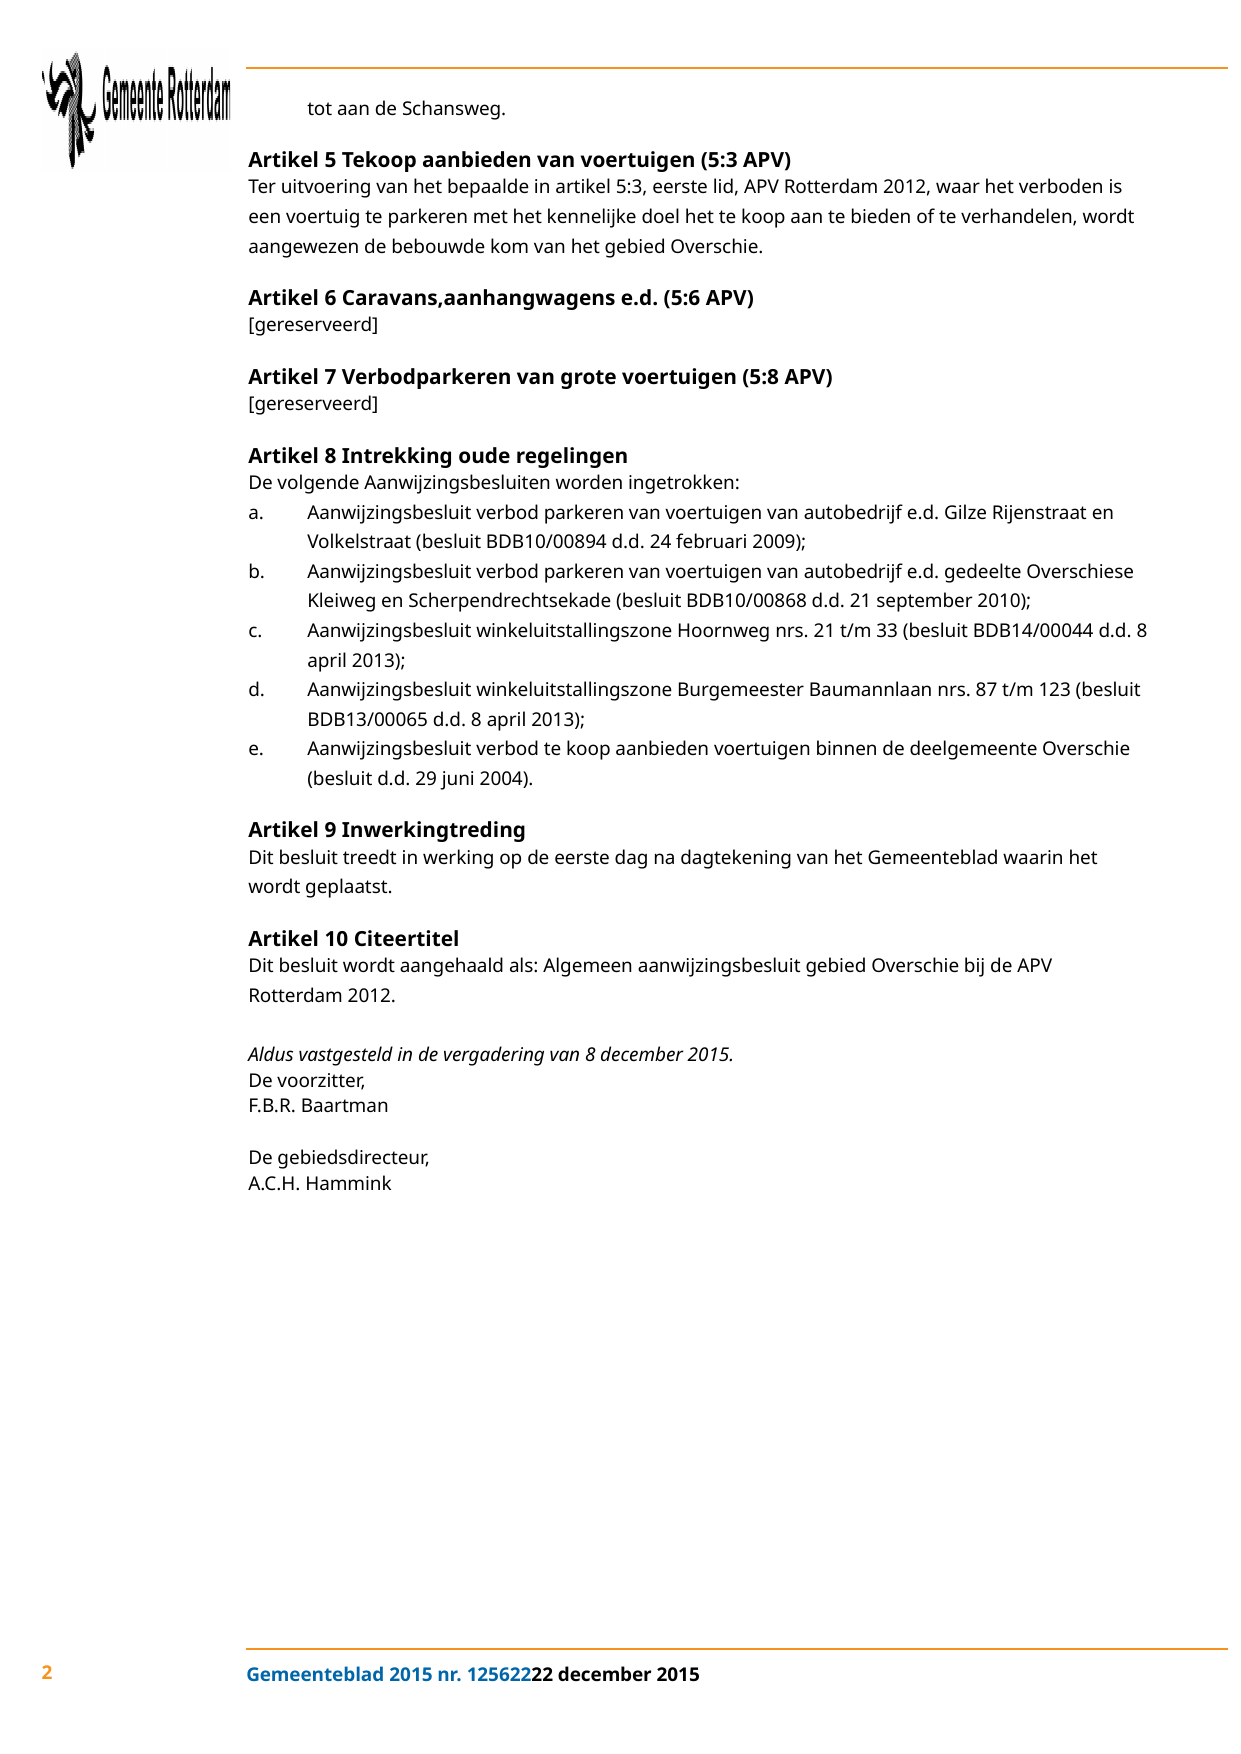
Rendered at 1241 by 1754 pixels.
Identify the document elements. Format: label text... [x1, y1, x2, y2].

text Dit besluit treedt in werking op de eerste dag na dagtekening van het Gemeenteblad waarin het wordt geplaatst. [248, 844, 1152, 899]
text De gebiedsdirecteur, [248, 1144, 1152, 1170]
text [gereserveerd] [248, 312, 1152, 337]
text A.C.H. Hammink [248, 1170, 1152, 1196]
text [gereserveerd] [248, 391, 1152, 416]
text De volgende Aanwijzingsbesluiten worden ingetrokken: [248, 469, 1152, 495]
text Dit besluit wordt aangehaald als: Algemeen aanwijzingsbesluit gebied Overschie bij de APV Rotterdam 2012. [248, 952, 1152, 1008]
list tot aan de Schansweg. [248, 95, 1152, 121]
list Aanwijzingsbesluit verbod parkeren van voertuigen van autobedrijf e.d. gedeelte Overschiese Kleiweg en Scherpendrechtsekade (besluit BDB10/00868 d.d. 21 september 2010); [248, 558, 1152, 613]
text Artikel 8 Intrekking oude regelingen [248, 441, 1152, 469]
text Artikel 7 Verbodparkeren van grote voertuigen (5:8 APV) [248, 362, 1152, 391]
list Aanwijzingsbesluit verbod te koop aanbieden voertuigen binnen de deelgemeente Overschie (besluit d.d. 29 juni 2004). [248, 736, 1152, 791]
list Aanwijzingsbesluit winkeluitstallingszone Hoornweg nrs. 21 t/m 33 (besluit BDB14/00044 d.d. 8 april 2013); [248, 617, 1152, 673]
text Ter uitvoering van het bepaalde in artikel 5:3, eerste lid, APV Rotterdam 2012, waar het verboden is een voertuig te parkeren met het kennelijke doel het te koop aan te bieden of te verhandelen, wordt aangewezen de bebouwde kom van het gebied Overschie. [248, 174, 1152, 258]
list Aanwijzingsbesluit verbod parkeren van voertuigen van autobedrijf e.d. Gilze Rijenstraat en Volkelstraat (besluit BDB10/00894 d.d. 24 februari 2009); [248, 499, 1152, 554]
text Artikel 10 Citeertitel [248, 924, 1152, 952]
text De voorzitter, [248, 1067, 1152, 1093]
text Artikel 9 Inwerkingtreding [248, 816, 1152, 844]
picture [41, 47, 231, 172]
list Aanwijzingsbesluit winkeluitstallingszone Burgemeester Baumannlaan nrs. 87 t/m 123 (besluit BDB13/00065 d.d. 8 april 2013); [248, 676, 1152, 732]
text F.B.R. Baartman [248, 1093, 1152, 1118]
text Artikel 6 Caravans,aanhangwagens e.d. (5:6 APV) [248, 283, 1152, 312]
text Aldus vastgesteld in de vergadering van 8 december 2015. [248, 1041, 1152, 1067]
text Artikel 5 Tekoop aanbieden van voertuigen (5:3 APV) [248, 145, 1152, 174]
